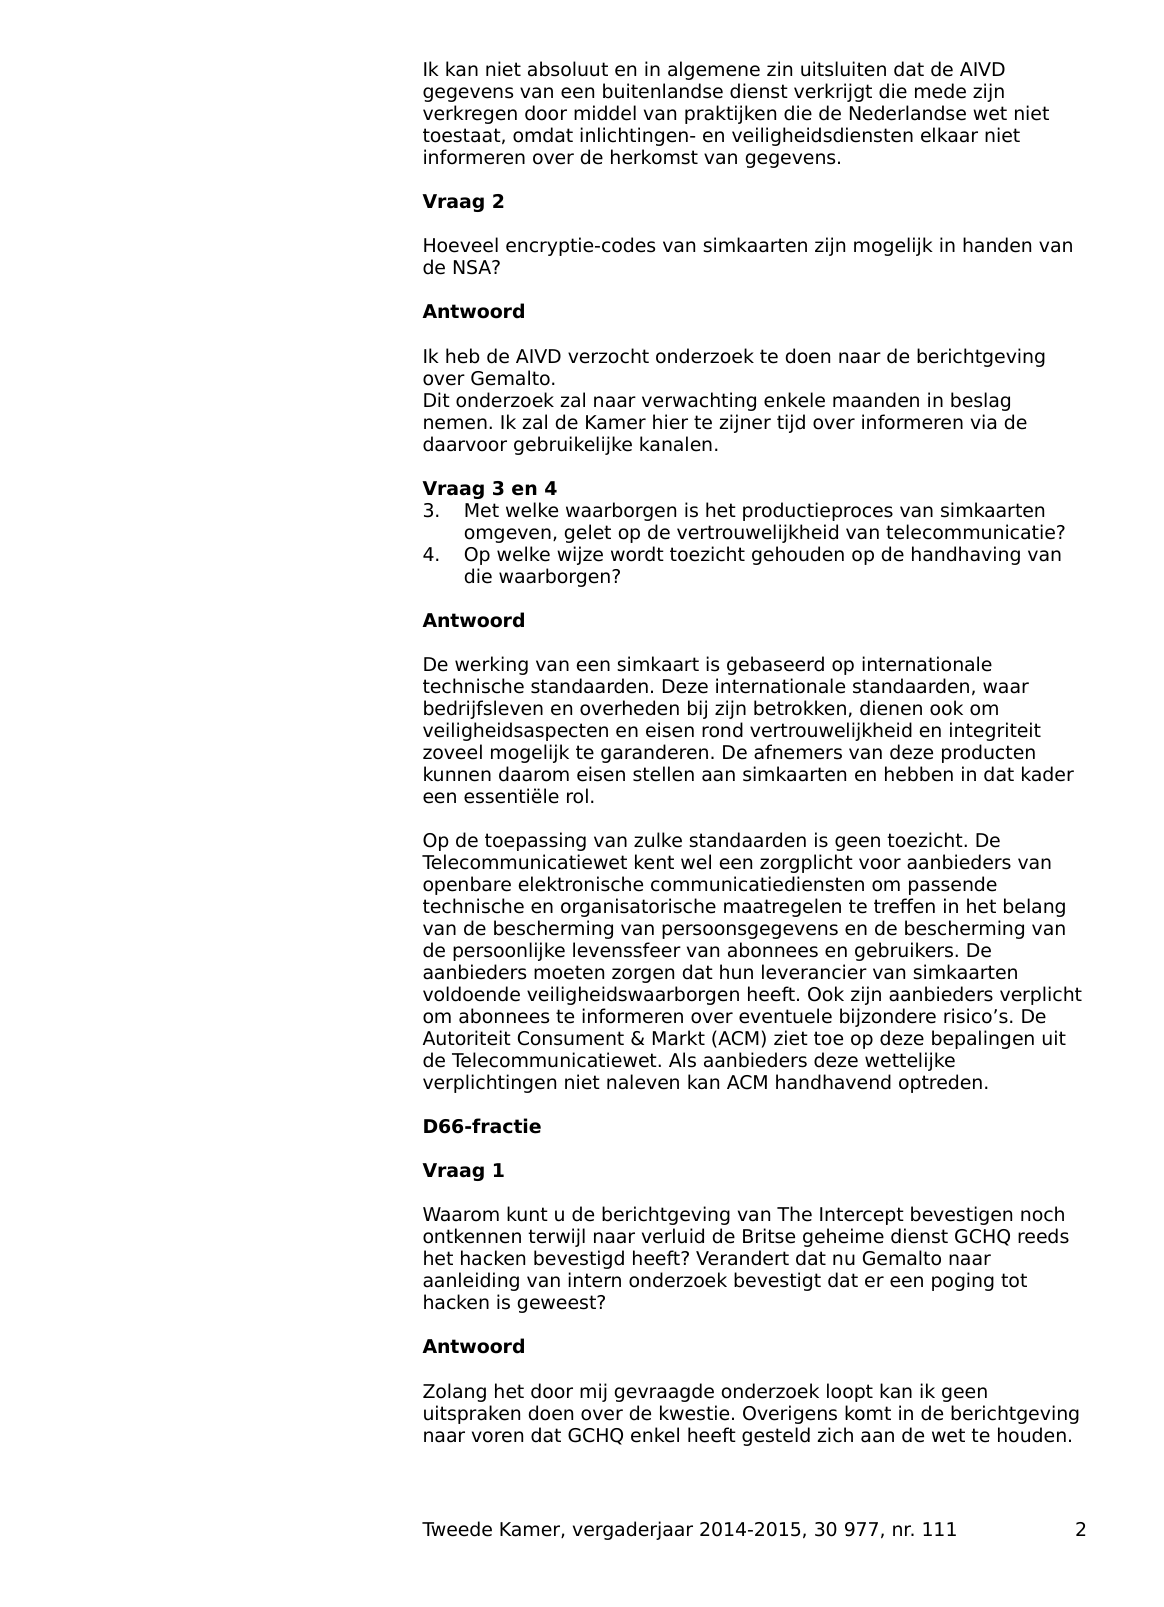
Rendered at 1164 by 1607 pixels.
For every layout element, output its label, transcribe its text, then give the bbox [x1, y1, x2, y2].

text De werking van een simkaart is gebaseerd op internationale technische standaarden. Deze internationale standaarden, waar bedrijfsleven en overheden bij zijn betrokken, dienen ook om veiligheidsaspecten en eisen rond vertrouwelijkheid en integriteit zoveel mogelijk te garanderen. De afnemers van deze producten kunnen daarom eisen stellen aan simkaarten en hebben in dat kader een essentiële rol. [422, 654, 1087, 808]
text Zolang het door mij gevraagde onderzoek loopt kan ik geen uitspraken doen over de kwestie. Overigens komt in de berichtgeving naar voren dat GCHQ enkel heeft gesteld zich aan de wet te houden. [422, 1381, 1087, 1446]
text Waarom kunt u de berichtgeving van The Intercept bevestigen noch ontkennen terwijl naar verluid de Britse geheime dienst GCHQ reeds het hacken bevestigd heeft? Verandert dat nu Gemalto naar aanleiding van intern onderzoek bevestigt dat er een poging tot hacken is geweest? [422, 1204, 1087, 1314]
text Hoeveel encryptie-codes van simkaarten zijn mogelijk in handen van de NSA? [422, 235, 1087, 279]
subtitle Antwoord [422, 610, 1087, 632]
subtitle Vraag 1 [422, 1160, 1087, 1182]
text 3. Met welke waarborgen is het productieproces van simkaarten omgeven, gelet op de vertrouwelijkheid van telecommunicatie? [422, 500, 1087, 544]
subtitle Antwoord [422, 301, 1087, 323]
subtitle Vraag 2 [422, 191, 1087, 213]
text Op de toepassing van zulke standaarden is geen toezicht. De Telecommunicatiewet kent wel een zorgplicht voor aanbieders van openbare elektronische communicatiediensten om passende technische en organisatorische maatregelen te treffen in het belang van de bescherming van persoonsgegevens en de bescherming van de persoonlijke levenssfeer van abonnees en gebruikers. De aanbieders moeten zorgen dat hun leverancier van simkaarten voldoende veiligheidswaarborgen heeft. Ook zijn aanbieders verplicht om abonnees te informeren over eventuele bijzondere risico’s. De Autoriteit Consument & Markt (ACM) ziet toe op deze bepalingen uit de Telecommunicatiewet. Als aanbieders deze wettelijke verplichtingen niet naleven kan ACM handhavend optreden. [422, 830, 1087, 1094]
subtitle D66-fractie [422, 1116, 1087, 1138]
text Ik kan niet absoluut en in algemene zin uitsluiten dat de AIVD gegevens van een buitenlandse dienst verkrijgt die mede zijn verkregen door middel van praktijken die de Nederlandse wet niet toestaat, omdat inlichtingen- en veiligheidsdiensten elkaar niet informeren over de herkomst van gegevens. [422, 59, 1087, 169]
subtitle Antwoord [422, 1336, 1087, 1358]
text Dit onderzoek zal naar verwachting enkele maanden in beslag nemen. Ik zal de Kamer hier te zijner tijd over informeren via de daarvoor gebruikelijke kanalen. [422, 389, 1087, 456]
text Ik heb de AIVD verzocht onderzoek te doen naar de berichtgeving over Gemalto. [422, 346, 1087, 389]
subtitle Vraag 3 en 4 [422, 478, 1087, 500]
text 4. Op welke wijze wordt toezicht gehouden op de handhaving van die waarborgen? [422, 544, 1087, 588]
